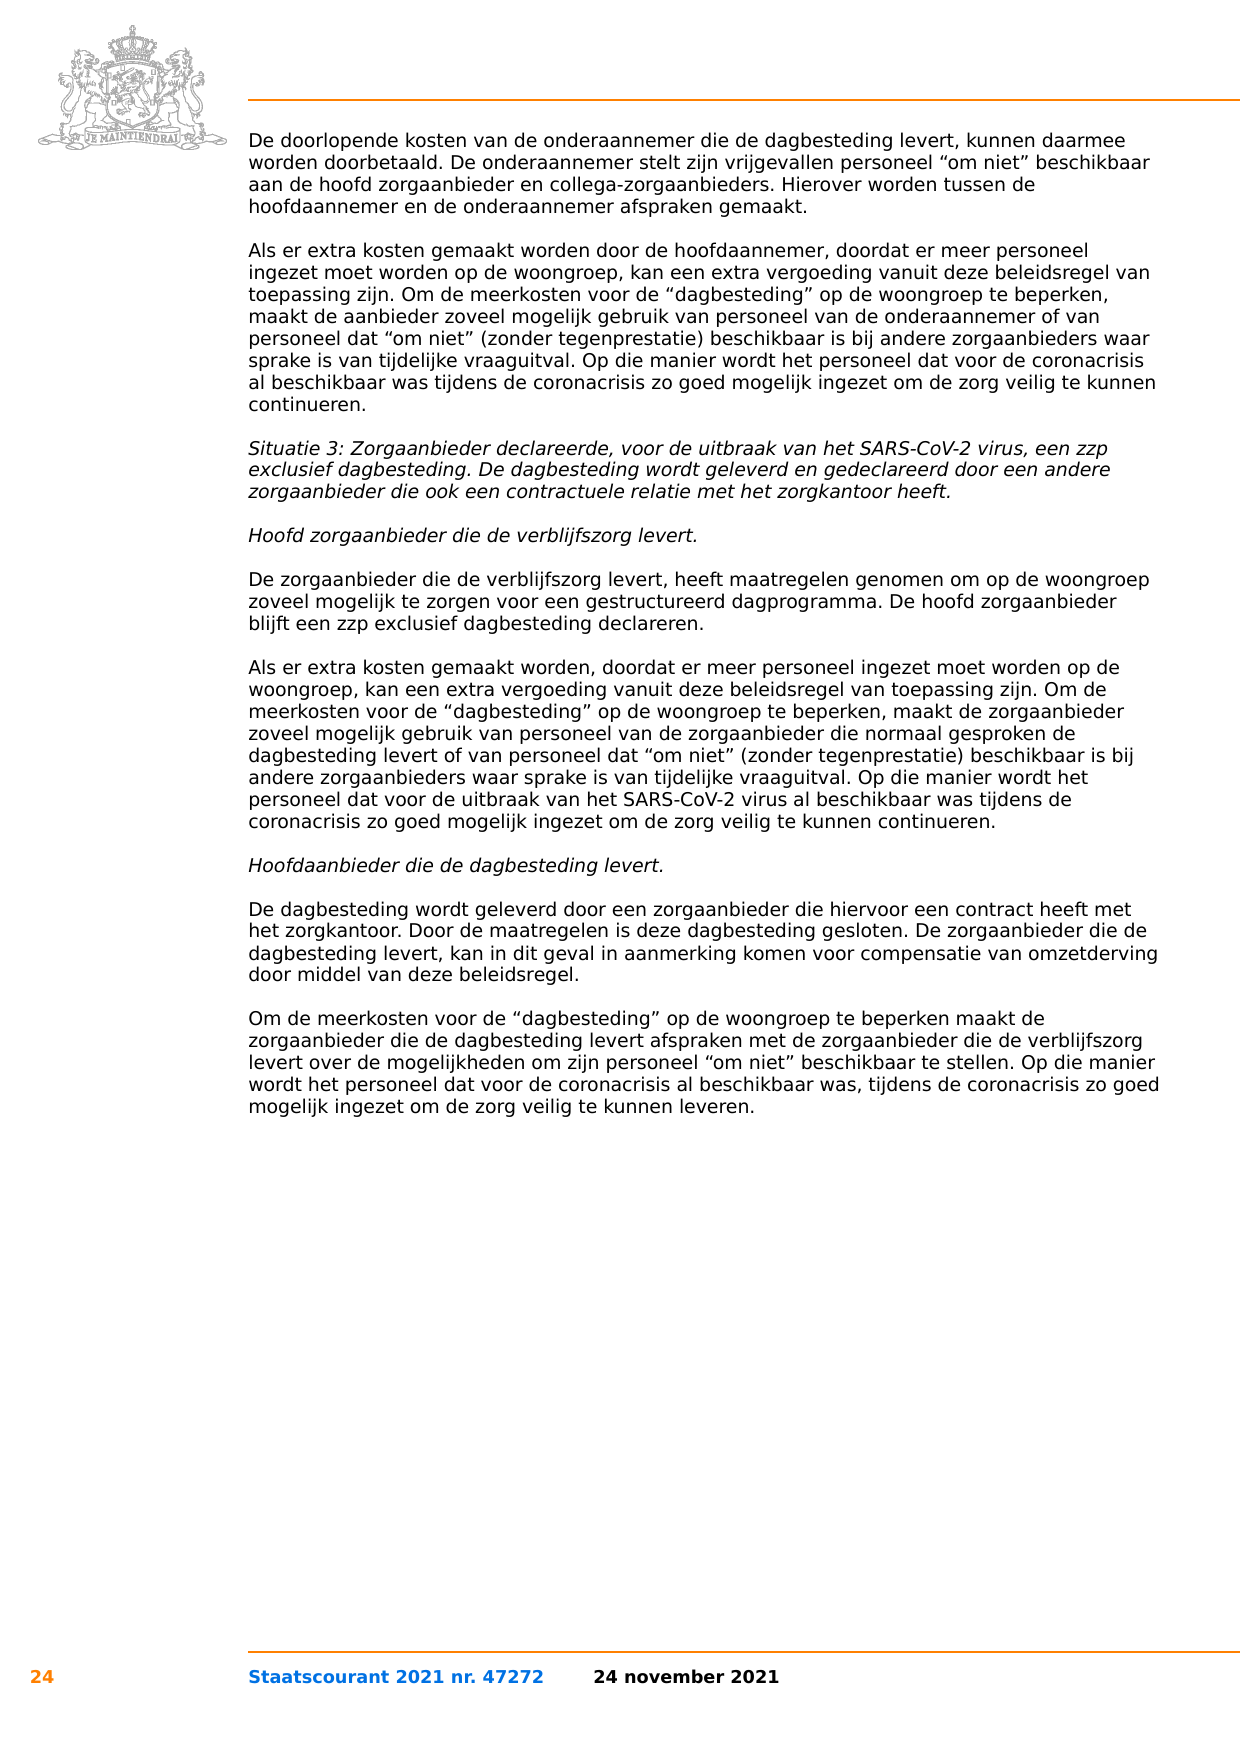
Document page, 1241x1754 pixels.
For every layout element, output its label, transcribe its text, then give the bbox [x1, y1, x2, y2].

subtitle Hoofd zorgaanbieder die de verblijfszorg levert. [248, 525, 1163, 547]
text Om de meerkosten voor de “dagbesteding” op de woongroep te beperken maakt de zorgaanbieder die de dagbesteding levert afspraken met de zorgaanbieder die de verblijfszorg levert over de mogelijkheden om zijn personeel “om niet” beschikbaar te stellen. Op die manier wordt het personeel dat voor de coronacrisis al beschikbaar was, tijdens de coronacrisis zo goed mogelijk ingezet om de zorg veilig te kunnen leveren. [248, 1008, 1163, 1118]
text Als er extra kosten gemaakt worden, doordat er meer personeel ingezet moet worden op de woongroep, kan een extra vergoeding vanuit deze beleidsregel van toepassing zijn. Om de meerkosten voor de “dagbesteding” op de woongroep te beperken, maakt de zorgaanbieder zoveel mogelijk gebruik van personeel van de zorgaanbieder die normaal gesproken de dagbesteding levert of van personeel dat “om niet” (zonder tegenprestatie) beschikbaar is bij andere zorgaanbieders waar sprake is van tijdelijke vraaguitval. Op die manier wordt het personeel dat voor de uitbraak van het SARS-CoV-2 virus al beschikbaar was tijdens de coronacrisis zo goed mogelijk ingezet om de zorg veilig te kunnen continueren. [248, 657, 1163, 833]
text De zorgaanbieder die de verblijfszorg levert, heeft maatregelen genomen om op de woongroep zoveel mogelijk te zorgen voor een gestructureerd dagprogramma. De hoofd zorgaanbieder blijft een zzp exclusief dagbesteding declareren. [248, 569, 1163, 635]
text De doorlopende kosten van de onderaannemer die de dagbesteding levert, kunnen daarmee worden doorbetaald. De onderaannemer stelt zijn vrijgevallen personeel “om niet” beschikbaar aan de hoofd zorgaanbieder en collega-zorgaanbieders. Hierover worden tussen de hoofdaannemer en de onderaannemer afspraken gemaakt. [248, 130, 1163, 218]
subtitle Hoofdaanbieder die de dagbesteding levert. [248, 854, 1163, 877]
picture [38, 25, 227, 150]
text Als er extra kosten gemaakt worden door de hoofdaannemer, doordat er meer personeel ingezet moet worden op de woongroep, kan een extra vergoeding vanuit deze beleidsregel van toepassing zijn. Om de meerkosten voor de “dagbesteding” op de woongroep te beperken, maakt de aanbieder zoveel mogelijk gebruik van personeel van de onderaannemer of van personeel dat “om niet” (zonder tegenprestatie) beschikbaar is bij andere zorgaanbieders waar sprake is van tijdelijke vraaguitval. Op die manier wordt het personeel dat voor de coronacrisis al beschikbaar was tijdens de coronacrisis zo goed mogelijk ingezet om de zorg veilig te kunnen continueren. [248, 240, 1163, 416]
subtitle Situatie 3: Zorgaanbieder declareerde, voor de uitbraak van het SARS-CoV-2 virus, een zzp exclusief dagbesteding. De dagbesteding wordt geleverd en gedeclareerd door een andere zorgaanbieder die ook een contractuele relatie met het zorgkantoor heeft. [248, 437, 1163, 503]
text De dagbesteding wordt geleverd door een zorgaanbieder die hiervoor een contract heeft met het zorgkantoor. Door de maatregelen is deze dagbesteding gesloten. De zorgaanbieder die de dagbesteding levert, kan in dit geval in aanmerking komen voor compensatie van omzetderving door middel van deze beleidsregel. [248, 898, 1163, 986]
